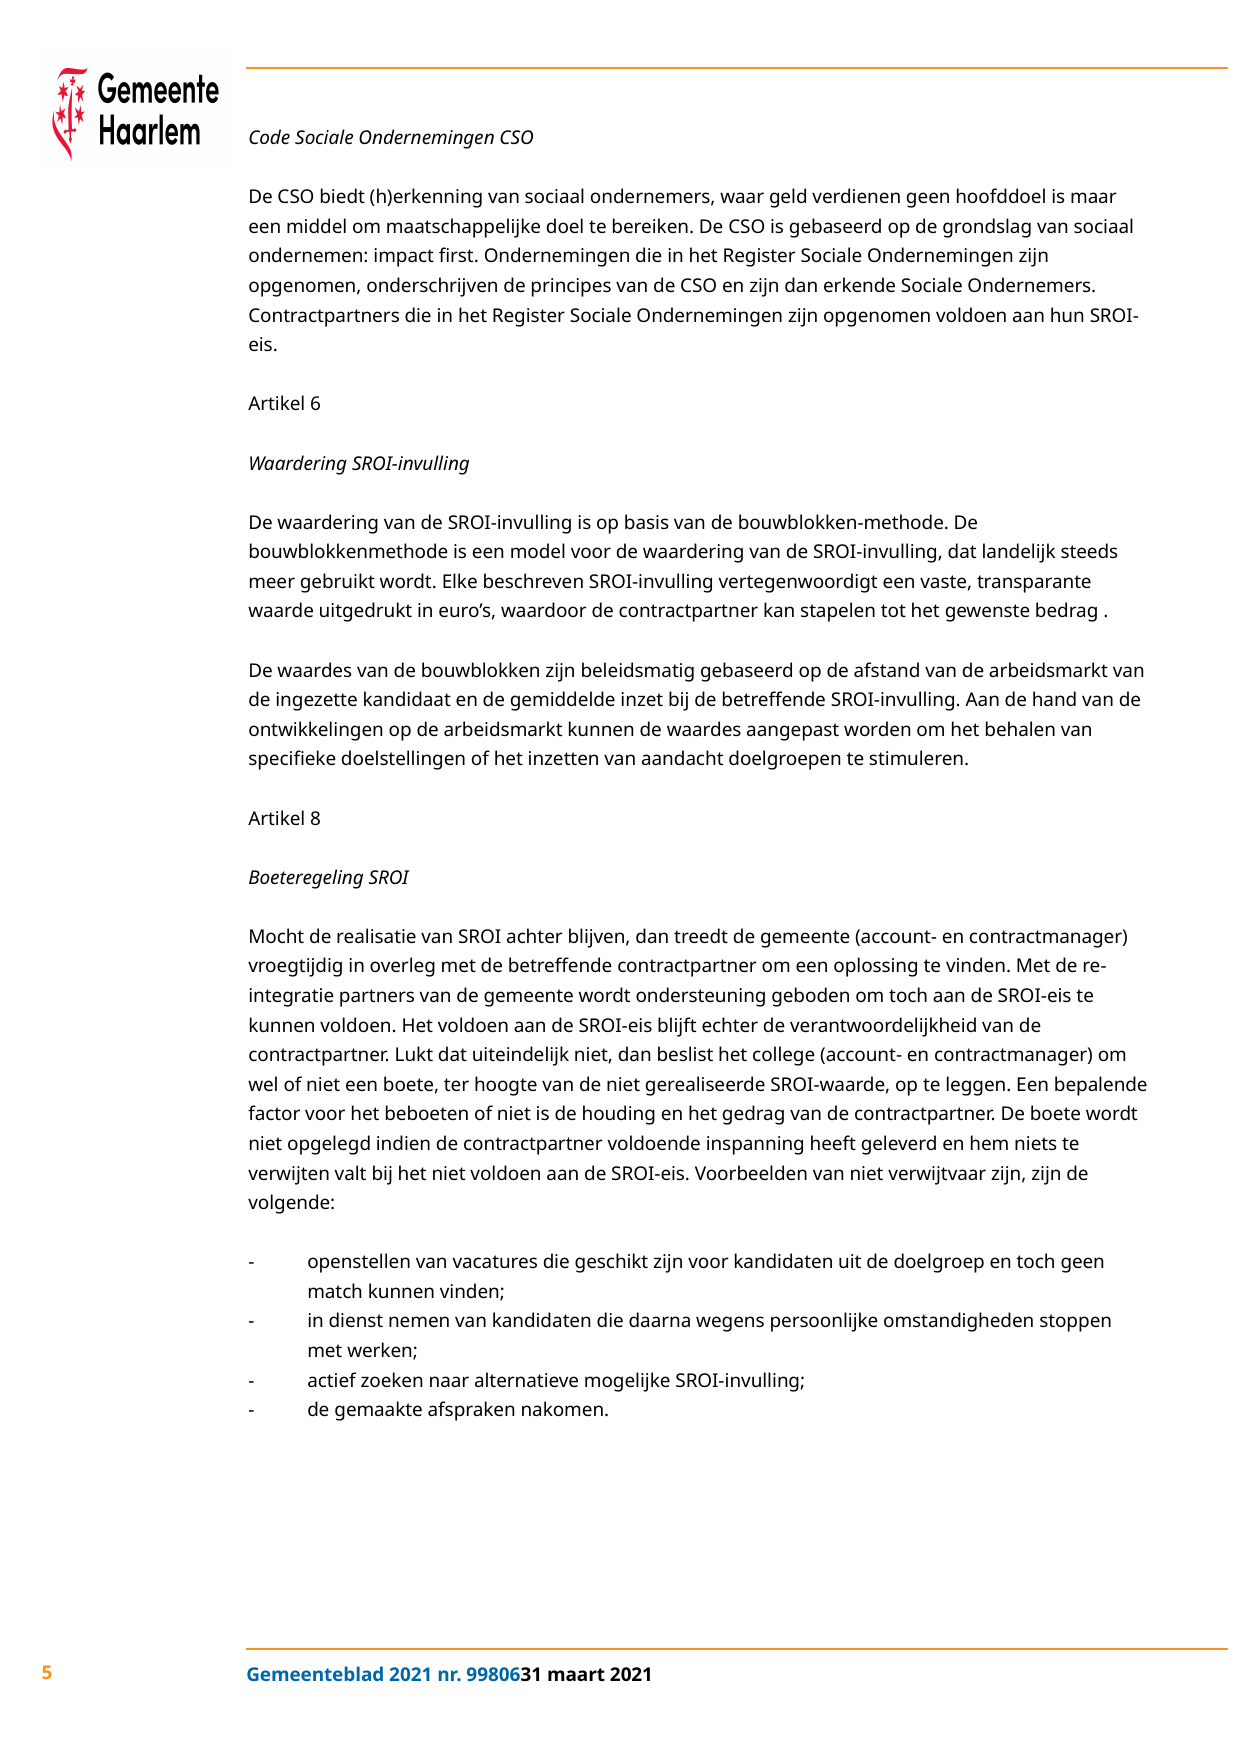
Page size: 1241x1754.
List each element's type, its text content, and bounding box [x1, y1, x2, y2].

list de gemaakte afspraken nakomen. [248, 1396, 1152, 1422]
list openstellen van vacatures die geschikt zijn voor kandidaten uit de doelgroep en toch geen match kunnen vinden; [248, 1248, 1152, 1304]
list in dienst nemen van kandidaten die daarna wegens persoonlijke omstandigheden stoppen met werken; [248, 1308, 1152, 1363]
text Code Sociale Ondernemingen CSO [248, 124, 1152, 150]
picture [41, 47, 231, 172]
list actief zoeken naar alternatieve mogelijke SROI-invulling; [248, 1367, 1152, 1393]
text Waardering SROI-invulling [248, 450, 1152, 476]
text De CSO biedt (h)erkenning van sociaal ondernemers, waar geld verdienen geen hoofddoel is maar een middel om maatschappelijke doel te bereiken. De CSO is gebaseerd op de grondslag van sociaal ondernemen: impact first. Ondernemingen die in het Register Sociale Ondernemingen zijn opgenomen, onderschrijven de principes van de CSO en zijn dan erkende Sociale Ondernemers. Contractpartners die in het Register Sociale Ondernemingen zijn opgenomen voldoen aan hun SROI-eis. [248, 183, 1152, 357]
text Artikel 6 [248, 391, 1152, 416]
text Mocht de realisatie van SROI achter blijven, dan treedt de gemeente (account- en contractmanager) vroegtijdig in overleg met de betreffende contractpartner om een oplossing te vinden. Met de re-integratie partners van de gemeente wordt ondersteuning geboden om toch aan de SROI-eis te kunnen voldoen. Het voldoen aan de SROI-eis blijft echter de verantwoordelijkheid van de contractpartner. Lukt dat uiteindelijk niet, dan beslist het college (account- en contractmanager) om wel of niet een boete, ter hoogte van de niet gerealiseerde SROI-waarde, op te leggen. Een bepalende factor voor het beboeten of niet is de houding en het gedrag van de contractpartner. De boete wordt niet opgelegd indien de contractpartner voldoende inspanning heeft geleverd en hem niets te verwijten valt bij het niet voldoen aan de SROI-eis. Voorbeelden van niet verwijtvaar zijn, zijn de volgende: [248, 923, 1152, 1215]
text Artikel 8 [248, 805, 1152, 831]
text De waardering van de SROI-invulling is op basis van de bouwblokken-methode. De bouwblokkenmethode is een model voor de waardering van de SROI-invulling, dat landelijk steeds meer gebruikt wordt. Elke beschreven SROI-invulling vertegenwoordigt een vaste, transparante waarde uitgedrukt in euro’s, waardoor de contractpartner kan stapelen tot het gewenste bedrag . [248, 509, 1152, 623]
text De waardes van de bouwblokken zijn beleidsmatig gebaseerd op de afstand van de arbeidsmarkt van de ingezette kandidaat en de gemiddelde inzet bij de betreffende SROI-invulling. Aan de hand van de ontwikkelingen op de arbeidsmarkt kunnen de waardes aangepast worden om het behalen van specifieke doelstellingen of het inzetten van aandacht doelgroepen te stimuleren. [248, 657, 1152, 771]
text Boeteregeling SROI [248, 864, 1152, 890]
